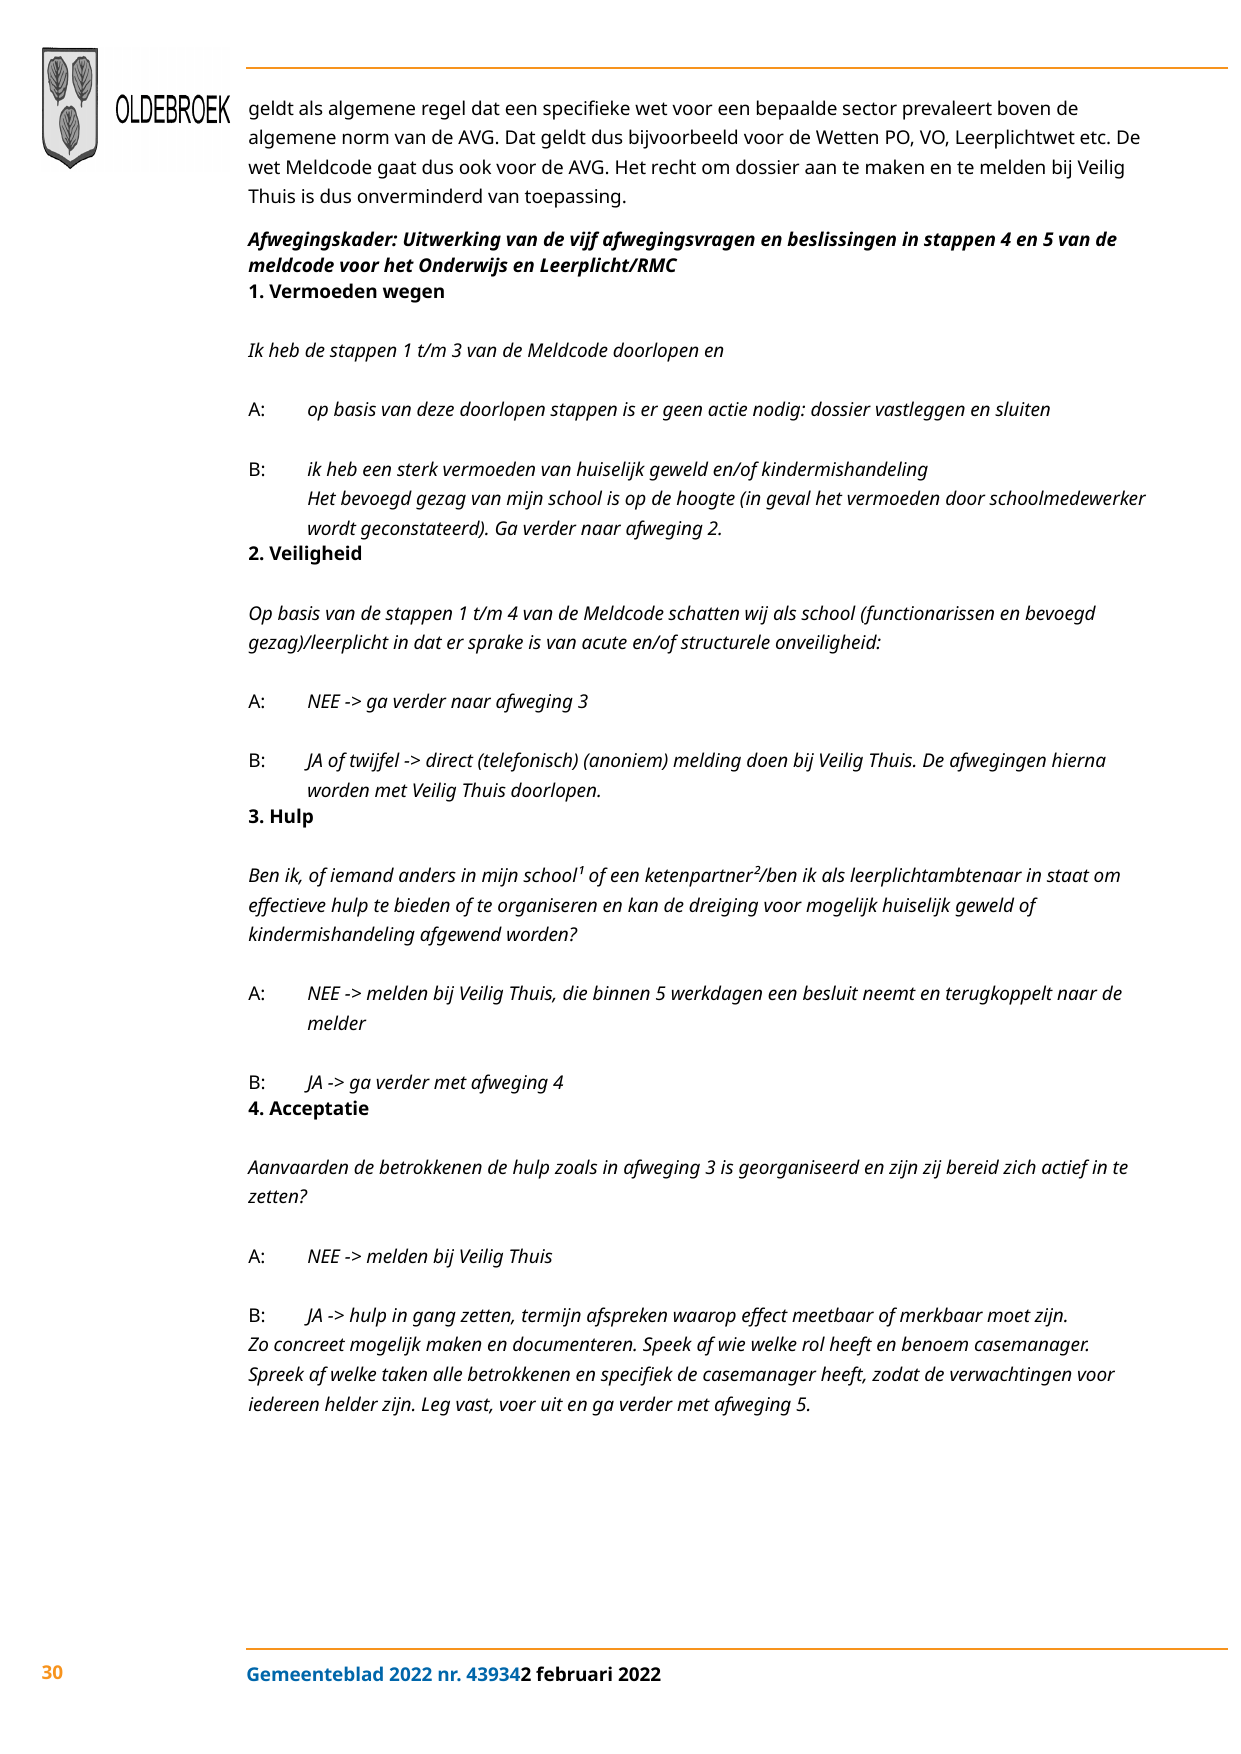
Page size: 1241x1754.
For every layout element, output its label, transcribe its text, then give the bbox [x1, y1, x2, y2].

text geldt als algemene regel dat een specifieke wet voor een bepaalde sector prevaleert boven de algemene norm van de AVG. Dat geldt dus bijvoorbeeld voor de Wetten PO, VO, Leerplichtwet etc. De wet Meldcode gaat dus ook voor de AVG. Het recht om dossier aan te maken en te melden bij Veilig Thuis is dus onverminderd van toepassing. [248, 95, 1152, 209]
table_cell 3. Hulp Ben ik, of iemand anders in mijn school¹ of een ketenpartner²/ben ik als leerplichtambtenaar in staat om effectieve hulp te bieden of te organiseren en kan de dreiging voor mogelijk huiselijk geweld of kindermishandeling afgewend worden? NEE -> melden bij Veilig Thuis, die binnen 5 werkdagen een besluit neemt en terugkoppelt naar de melder JA -> ga verder met afweging 4 [248, 803, 1152, 1095]
table_header 1. Vermoeden wegen Ik heb de stappen 1 t/m 3 van de Meldcode doorlopen en op basis van deze doorlopen stappen is er geen actie nodig: dossier vastleggen en sluiten ik heb een sterk vermoeden van huiselijk geweld en/of kindermishandeling Het bevoegd gezag van mijn school is op de hoogte (in geval het vermoeden door schoolmedewerker wordt geconstateerd). Ga verder naar afweging 2. [248, 278, 1152, 541]
text Afwegingskader: Uitwerking van de vijf afwegingsvragen en beslissingen in stappen 4 en 5 van de meldcode voor het Onderwijs en Leerplicht/RMC [248, 227, 1152, 278]
picture [41, 47, 231, 172]
table_cell 4. Acceptatie Aanvaarden de betrokkenen de hulp zoals in afweging 3 is georganiseerd en zijn zij bereid zich actief in te zetten? NEE -> melden bij Veilig Thuis JA -> hulp in gang zetten, termijn afspreken waarop effect meetbaar of merkbaar moet zijn. Zo concreet mogelijk maken en documenteren. Speek af wie welke rol heeft en benoem casemanager. Spreek af welke taken alle betrokkenen en specifiek de casemanager heeft, zodat de verwachtingen voor iedereen helder zijn. Leg vast, voer uit en ga verder met afweging 5. [248, 1095, 1152, 1417]
table_cell 2. Veiligheid Op basis van de stappen 1 t/m 4 van de Meldcode schatten wij als school (functionarissen en bevoegd gezag)/leerplicht in dat er sprake is van acute en/of structurele onveiligheid: NEE -> ga verder naar afweging 3 JA of twijfel -> direct (telefonisch) (anoniem) melding doen bij Veilig Thuis. De afwegingen hierna worden met Veilig Thuis doorlopen. [248, 541, 1152, 803]
